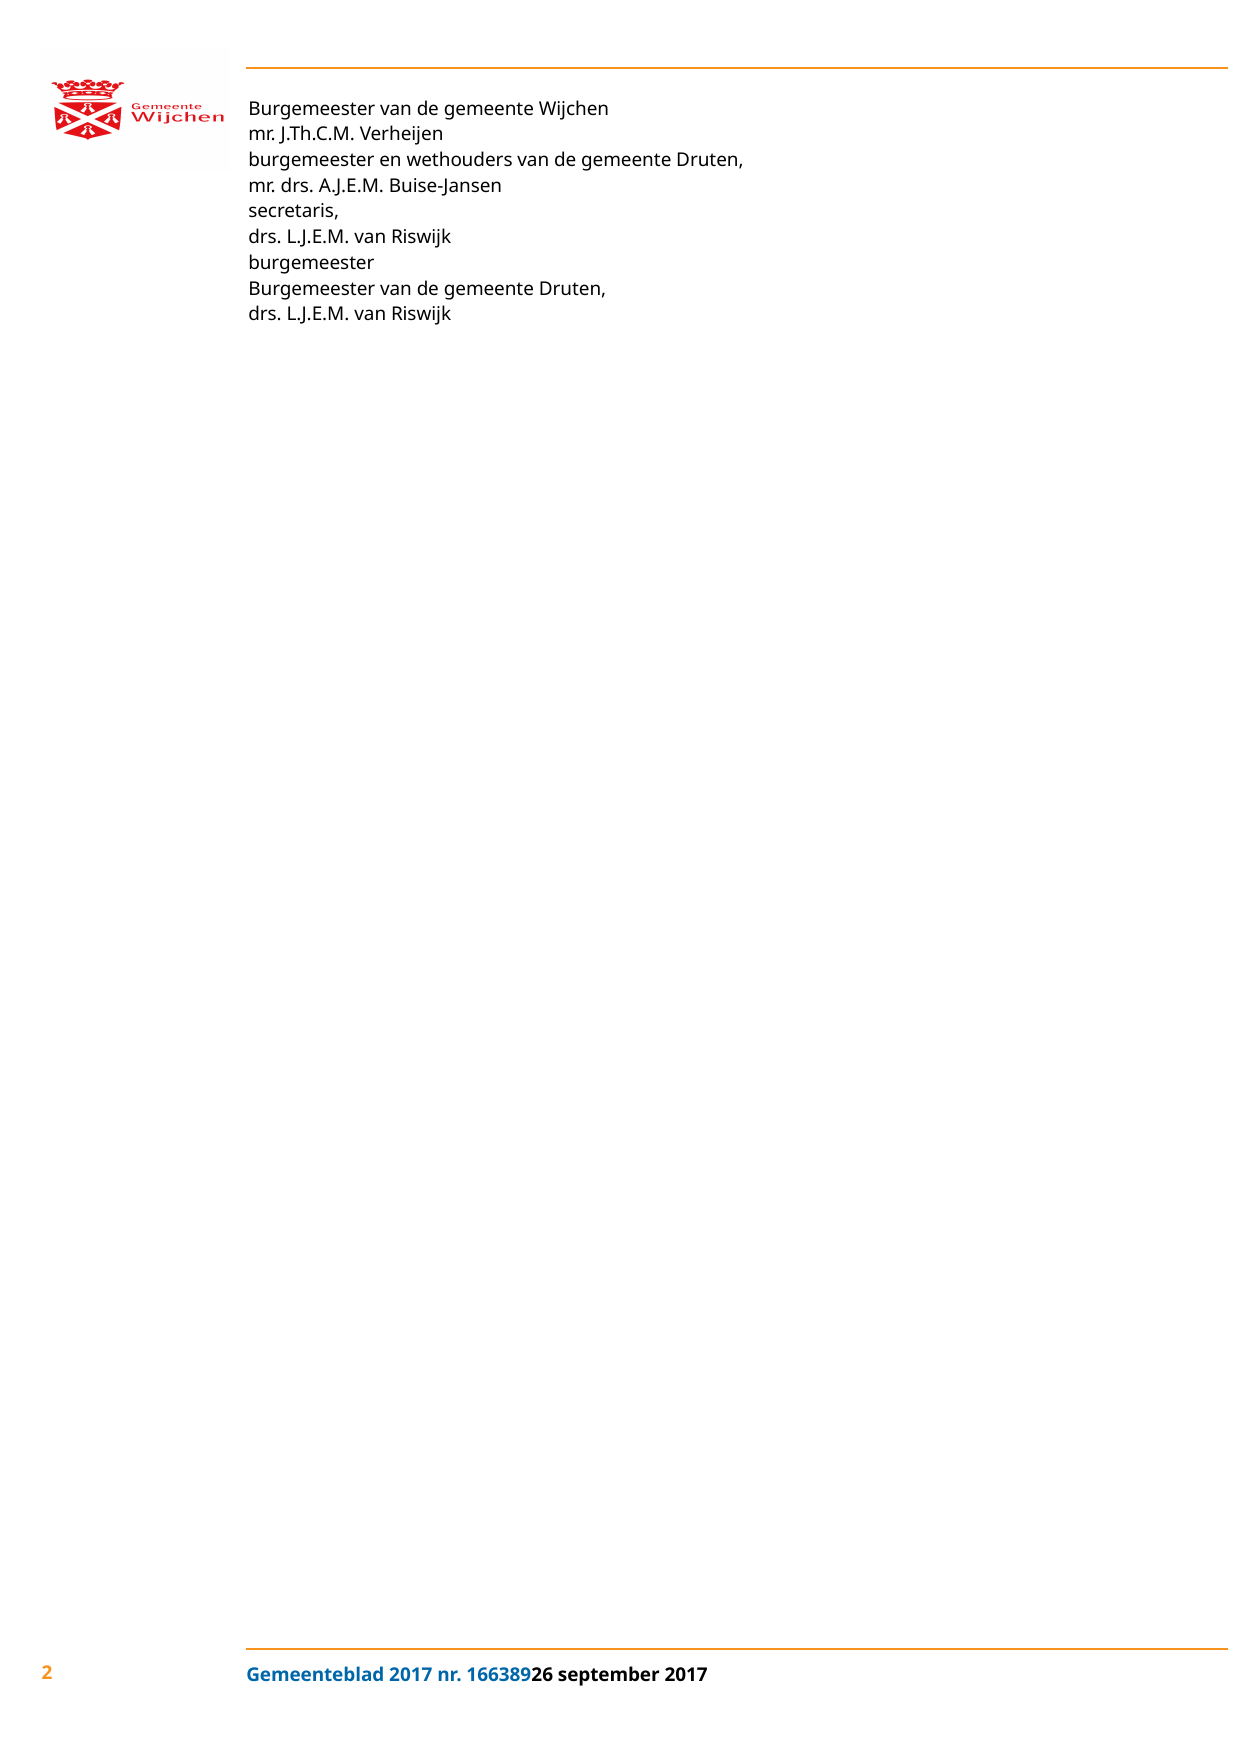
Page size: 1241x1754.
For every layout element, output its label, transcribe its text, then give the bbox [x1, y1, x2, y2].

text mr. drs. A.J.E.M. Buise-Jansen [248, 172, 1152, 198]
text drs. L.J.E.M. van Riswijk [248, 301, 1152, 326]
text Burgemeester van de gemeente Druten, [248, 275, 1152, 301]
text burgemeester en wethouders van de gemeente Druten, [248, 146, 1152, 172]
text mr. J.Th.C.M. Verheijen [248, 121, 1152, 146]
text Burgemeester van de gemeente Wijchen [248, 95, 1152, 121]
text secretaris, [248, 198, 1152, 223]
text drs. L.J.E.M. van Riswijk [248, 223, 1152, 249]
text burgemeester [248, 249, 1152, 275]
picture [41, 47, 231, 172]
